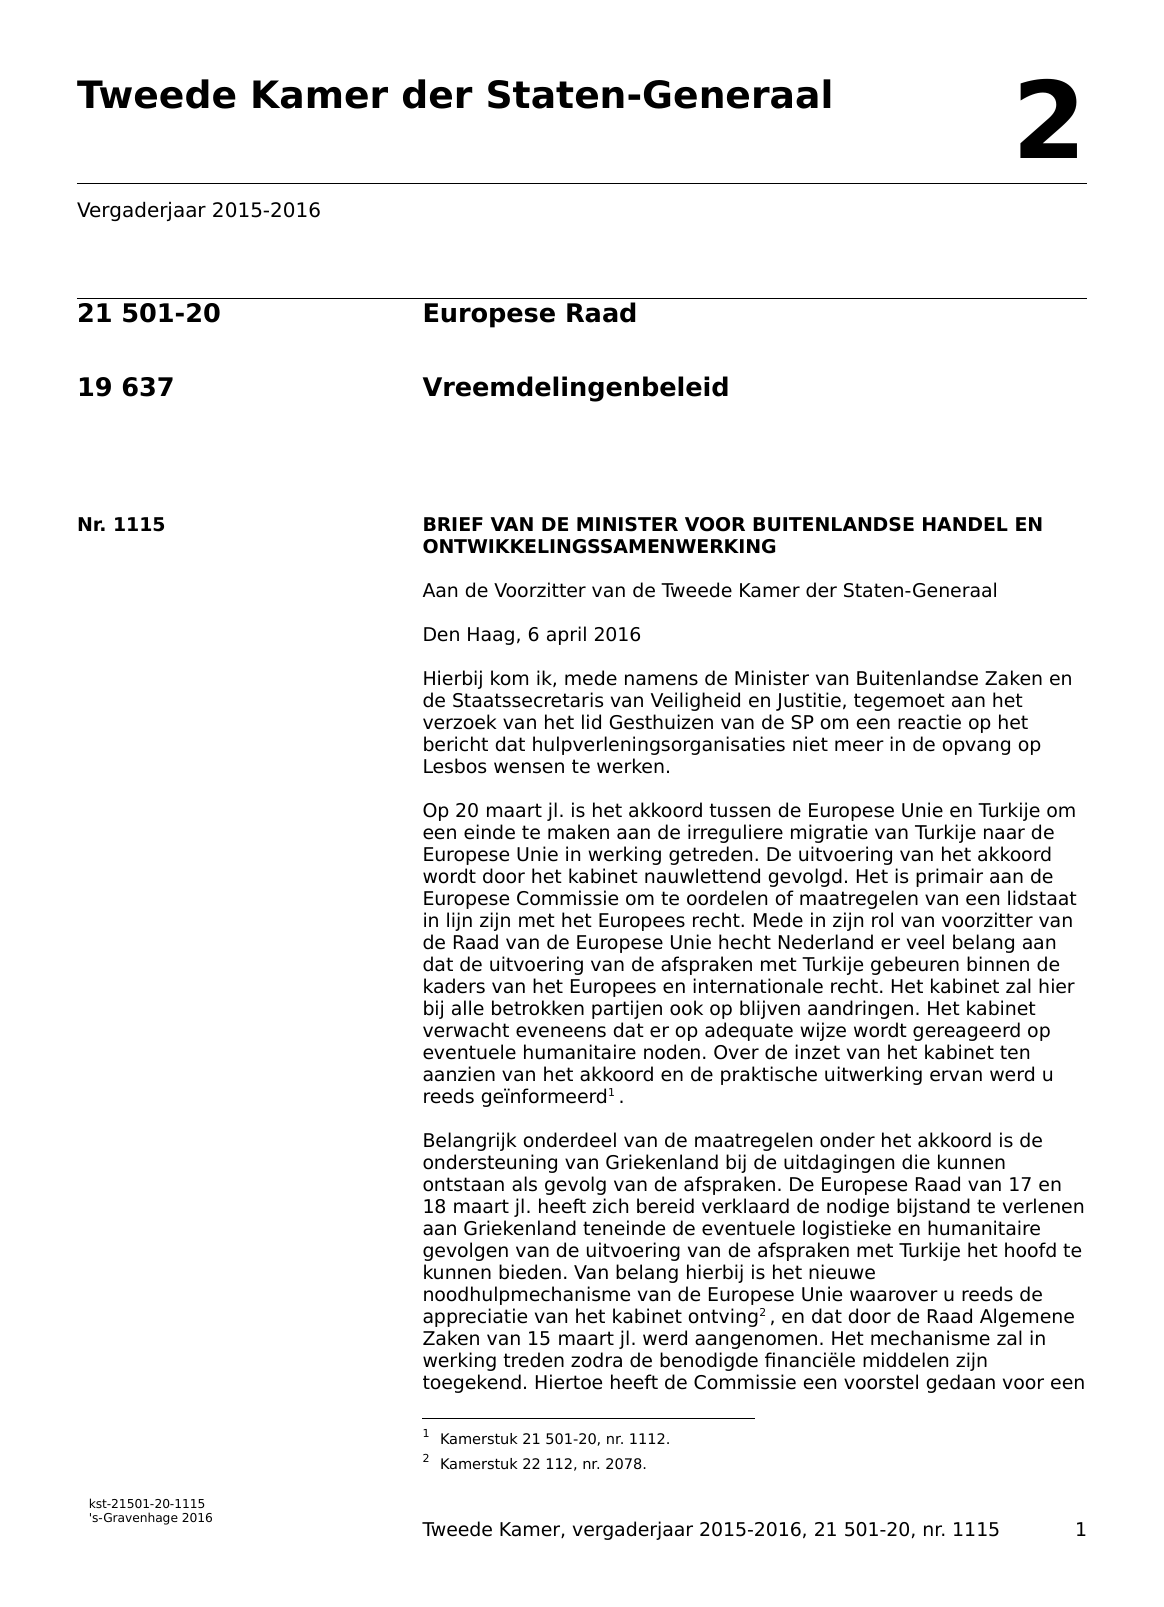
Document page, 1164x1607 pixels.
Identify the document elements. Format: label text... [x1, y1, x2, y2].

table_cell Vergaderjaar 2015-2016 [77, 184, 1087, 298]
text kst-21501-20-1115 [88, 1497, 323, 1511]
subtitle 19 637 Vreemdelingenbeleid [77, 373, 1087, 403]
subtitle 21 501-20 Europese Raad [77, 299, 1087, 329]
text Op 20 maart jl. is het akkoord tussen de Europese Unie en Turkije om een einde te maken aan de irreguliere migratie van Turkije naar de Europese Unie in werking getreden. De uitvoering van het akkoord wordt door het kabinet nauwlettend gevolgd. Het is primair aan de Europese Commissie om te oordelen of maatregelen van een lidstaat in lijn zijn met het Europees recht. Mede in zijn rol van voorzitter van de Raad van de Europese Unie hecht Nederland er veel belang aan dat de uitvoering van de afspraken met Turkije gebeuren binnen de kaders van het Europees en internationale recht. Het kabinet zal hier bij alle betrokken partijen ook op blijven aandringen. Het kabinet verwacht eveneens dat er op adequate wijze wordt gereageerd op eventuele humanitaire noden. Over de inzet van het kabinet ten aanzien van het akkoord en de praktische uitwerking ervan werd u reeds geïnformeerd. [422, 800, 1087, 1108]
text Aan de Voorzitter van de Tweede Kamer der Staten-Generaal [422, 580, 1087, 602]
text Kamerstuk 22 112, nr. 2078. [422, 1452, 1087, 1474]
subtitle Nr. 1115 BRIEF VAN DE MINISTER VOOR BUITENLANDSE HANDEL EN ONTWIKKELINGSSAMENWERKING [77, 514, 1087, 558]
text Hierbij kom ik, mede namens de Minister van Buitenlandse Zaken en de Staatssecretaris van Veiligheid en Justitie, tegemoet aan het verzoek van het lid Gesthuizen van de SP om een reactie op het bericht dat hulpverleningsorganisaties niet meer in de opvang op Lesbos wensen te werken. [422, 668, 1087, 778]
text Kamerstuk 21 501-20, nr. 1112. [422, 1427, 1087, 1449]
text Den Haag, 6 april 2016 [422, 624, 1087, 646]
text 's-Gravenhage 2016 [88, 1511, 323, 1525]
text Belangrijk onderdeel van de maatregelen onder het akkoord is de ondersteuning van Griekenland bij de uitdagingen die kunnen ontstaan als gevolg van de afspraken. De Europese Raad van 17 en 18 maart jl. heeft zich bereid verklaard de nodige bijstand te verlenen aan Griekenland teneinde de eventuele logistieke en humanitaire gevolgen van de uitvoering van de afspraken met Turkije het hoofd te kunnen bieden. Van belang hierbij is het nieuwe noodhulpmechanisme van de Europese Unie waarover u reeds de appreciatie van het kabinet ontving, en dat door de Raad Algemene Zaken van 15 maart jl. werd aangenomen. Het mechanisme zal in werking treden zodra de benodigde financiële middelen zijn toegekend. Hiertoe heeft de Commissie een voorstel gedaan voor een [422, 1130, 1087, 1394]
table_header Tweede Kamer der Staten-Generaal [77, 59, 886, 183]
table_header 2 [886, 59, 1087, 183]
